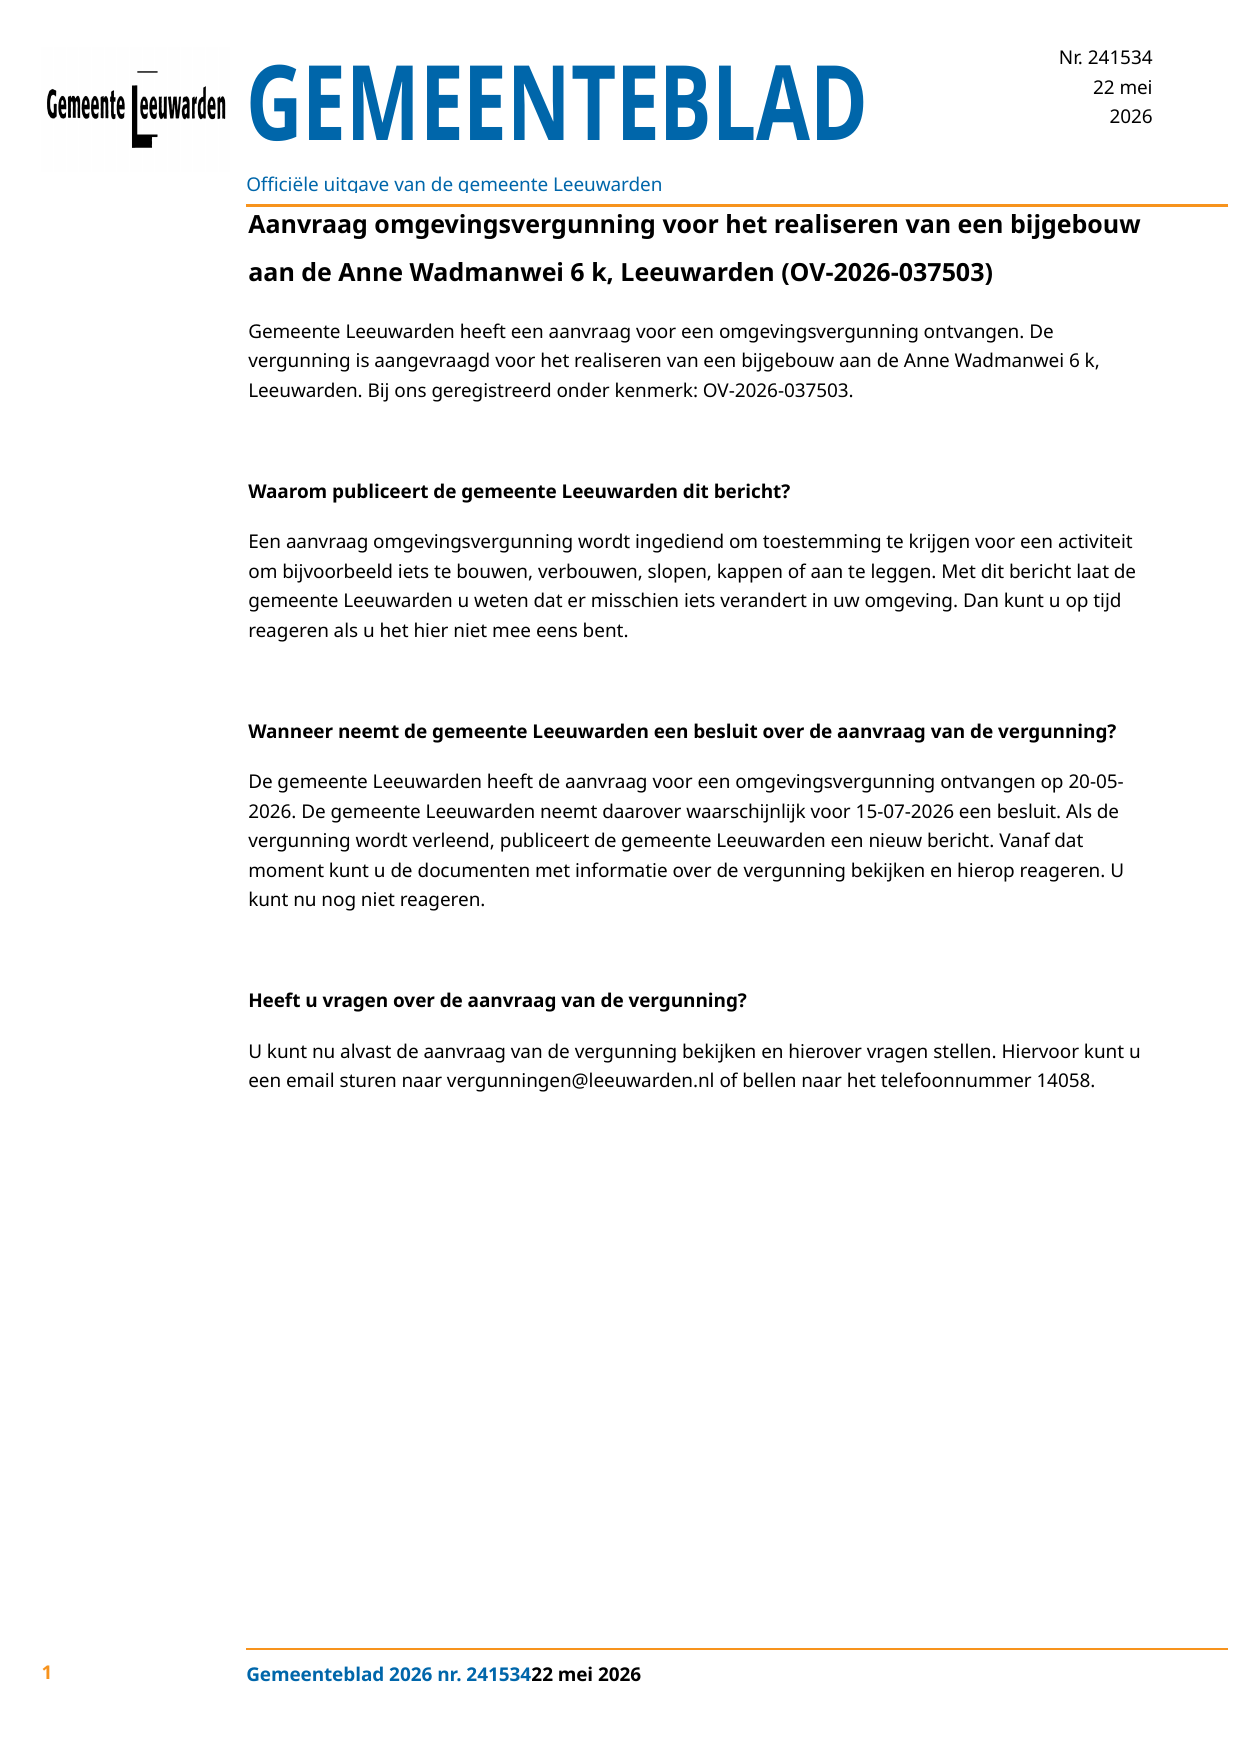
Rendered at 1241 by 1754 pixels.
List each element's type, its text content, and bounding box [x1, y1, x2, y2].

text Waarom publiceert de gemeente Leeuwarden dit bericht? [248, 478, 1152, 504]
text U kunt nu alvast de aanvraag van de vergunning bekijken en hierover vragen stellen. Hiervoor kunt u een email sturen naar vergunningen@leeuwarden.nl of bellen naar het telefoonnummer 14058. [248, 1038, 1152, 1093]
text Aanvraag omgevingsvergunning voor het realiseren van een bijgebouw aan de Anne Wadmanwei 6 k, Leeuwarden (OV-2026-037503) [248, 207, 1152, 288]
text Gemeente Leeuwarden heeft een aanvraag voor een omgevingsvergunning ontvangen. De vergunning is aangevraagd voor het realiseren van een bijgebouw aan de Anne Wadmanwei 6 k, Leeuwarden. Bij ons geregistreerd onder kenmerk: OV-2026-037503. [248, 318, 1152, 403]
text De gemeente Leeuwarden heeft de aanvraag voor een omgevingsvergunning ontvangen op 20-05-2026. De gemeente Leeuwarden neemt daarover waarschijnlijk voor 15-07-2026 een besluit. Als de vergunning wordt verleend, publiceert de gemeente Leeuwarden een nieuw bericht. Vanaf dat moment kunt u de documenten met informatie over de vergunning bekijken en hierop reageren. U kunt nu nog niet reageren. [248, 768, 1152, 912]
text Heeft u vragen over de aanvraag van de vergunning? [248, 987, 1152, 1013]
text Wanneer neemt de gemeente Leeuwarden een besluit over de aanvraag van de vergunning? [248, 718, 1152, 744]
picture [41, 47, 231, 172]
text Een aanvraag omgevingsvergunning wordt ingediend om toestemming te krijgen voor een activiteit om bijvoorbeeld iets te bouwen, verbouwen, slopen, kappen of aan te leggen. Met dit bericht laat de gemeente Leeuwarden u weten dat er misschien iets verandert in uw omgeving. Dan kunt u op tijd reageren als u het hier niet mee eens bent. [248, 528, 1152, 643]
